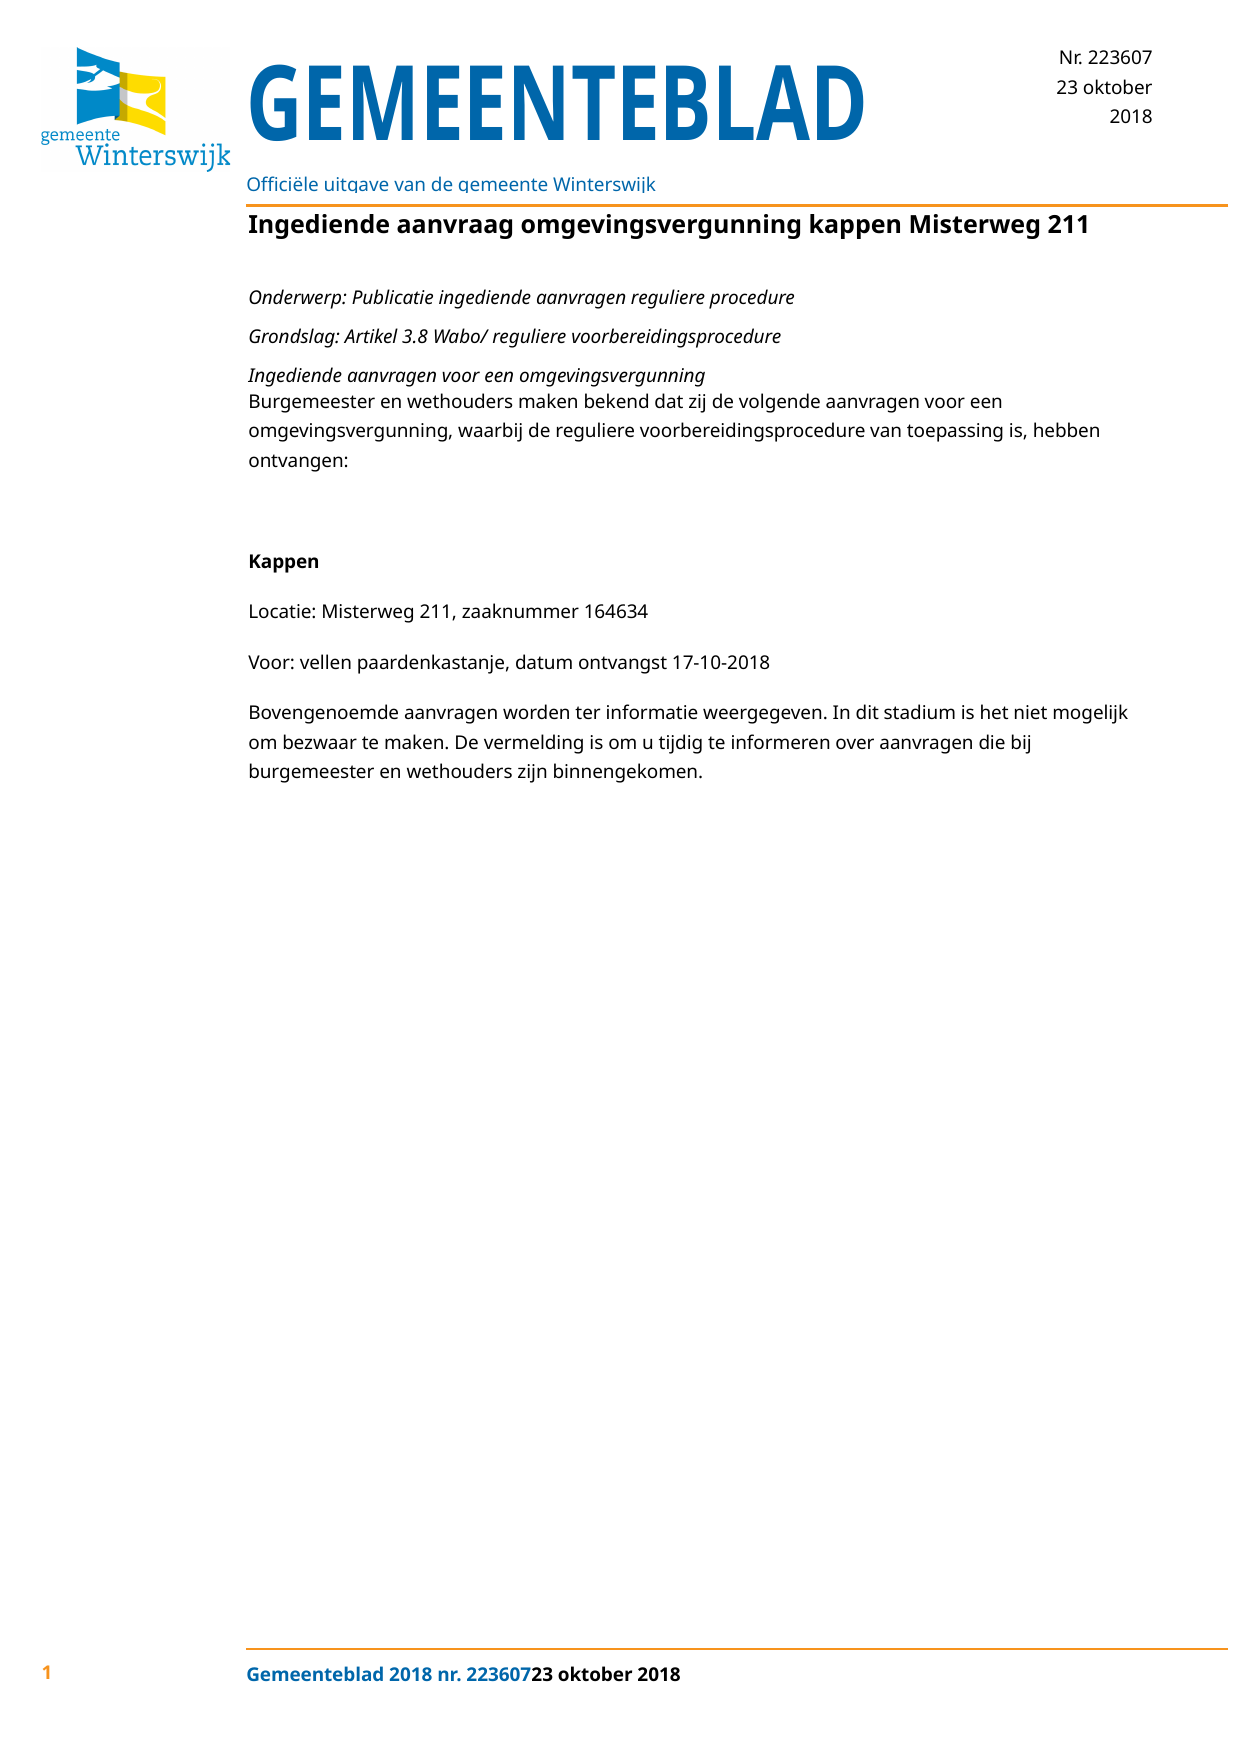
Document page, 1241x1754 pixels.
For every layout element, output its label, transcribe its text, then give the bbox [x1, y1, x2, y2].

text Locatie: Misterweg 211, zaaknummer 164634 [248, 598, 1152, 624]
text Ingediende aanvraag omgevingsvergunning kappen Misterweg 211 [248, 207, 1152, 241]
picture [41, 47, 231, 172]
text Burgemeester en wethouders maken bekend dat zij de volgende aanvragen voor een omgevingsvergunning, waarbij de reguliere voorbereidingsprocedure van toepassing is, hebben ontvangen: [248, 388, 1152, 473]
text Grondslag: Artikel 3.8 Wabo/ reguliere voorbereidingsprocedure [248, 323, 1152, 349]
text Ingediende aanvragen voor een omgevingsvergunning [248, 362, 1152, 388]
text Bovengenoemde aanvragen worden ter informatie weergegeven. In dit stadium is het niet mogelijk om bezwaar te maken. De vermelding is om u tijdig te informeren over aanvragen die bij burgemeester en wethouders zijn binnengekomen. [248, 699, 1152, 784]
text Kappen [248, 548, 1152, 574]
text Onderwerp: Publicatie ingediende aanvragen reguliere procedure [248, 284, 1152, 309]
picture [225, 153, 231, 162]
text Voor: vellen paardenkastanje, datum ontvangst 17-10-2018 [248, 649, 1152, 675]
